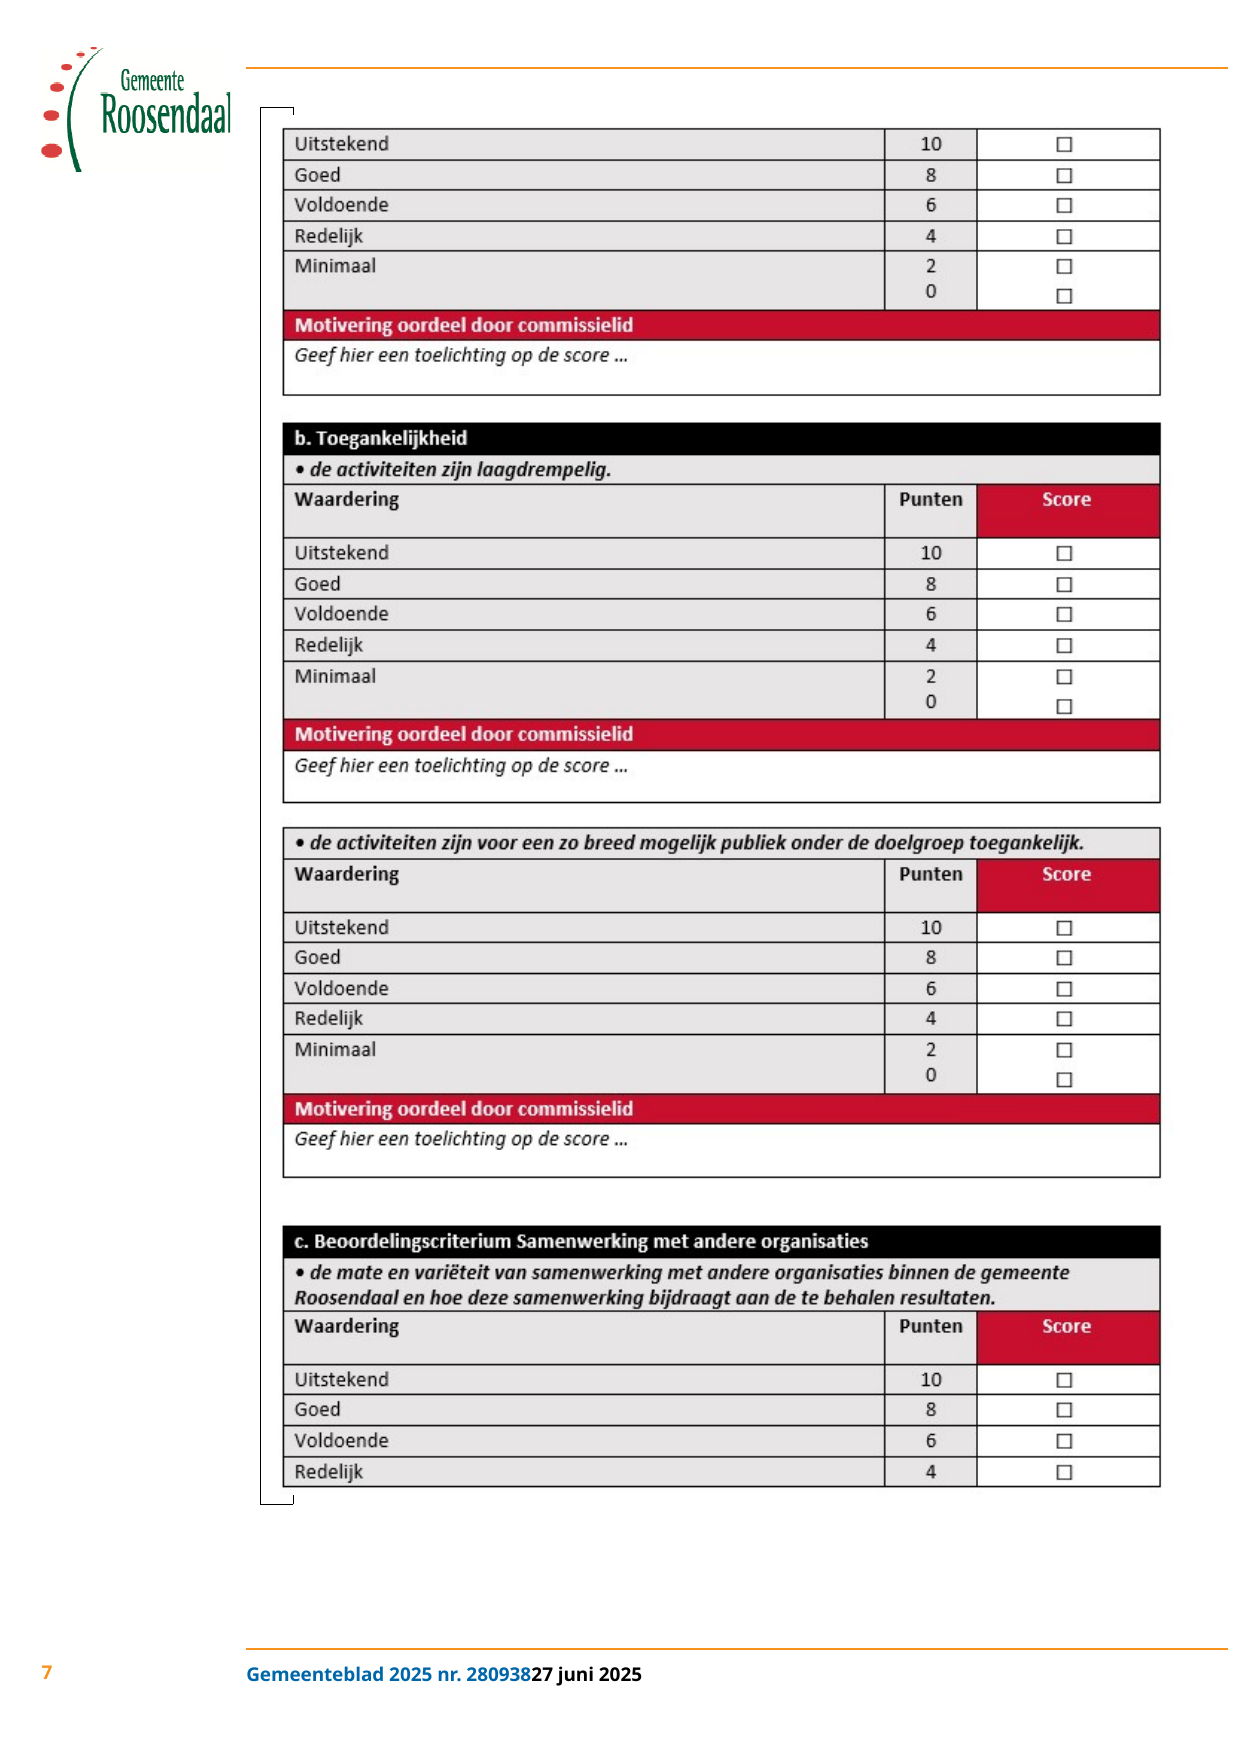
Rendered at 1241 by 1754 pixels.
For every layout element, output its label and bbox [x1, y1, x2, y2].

picture [41, 47, 231, 172]
picture [268, 115, 1173, 1495]
